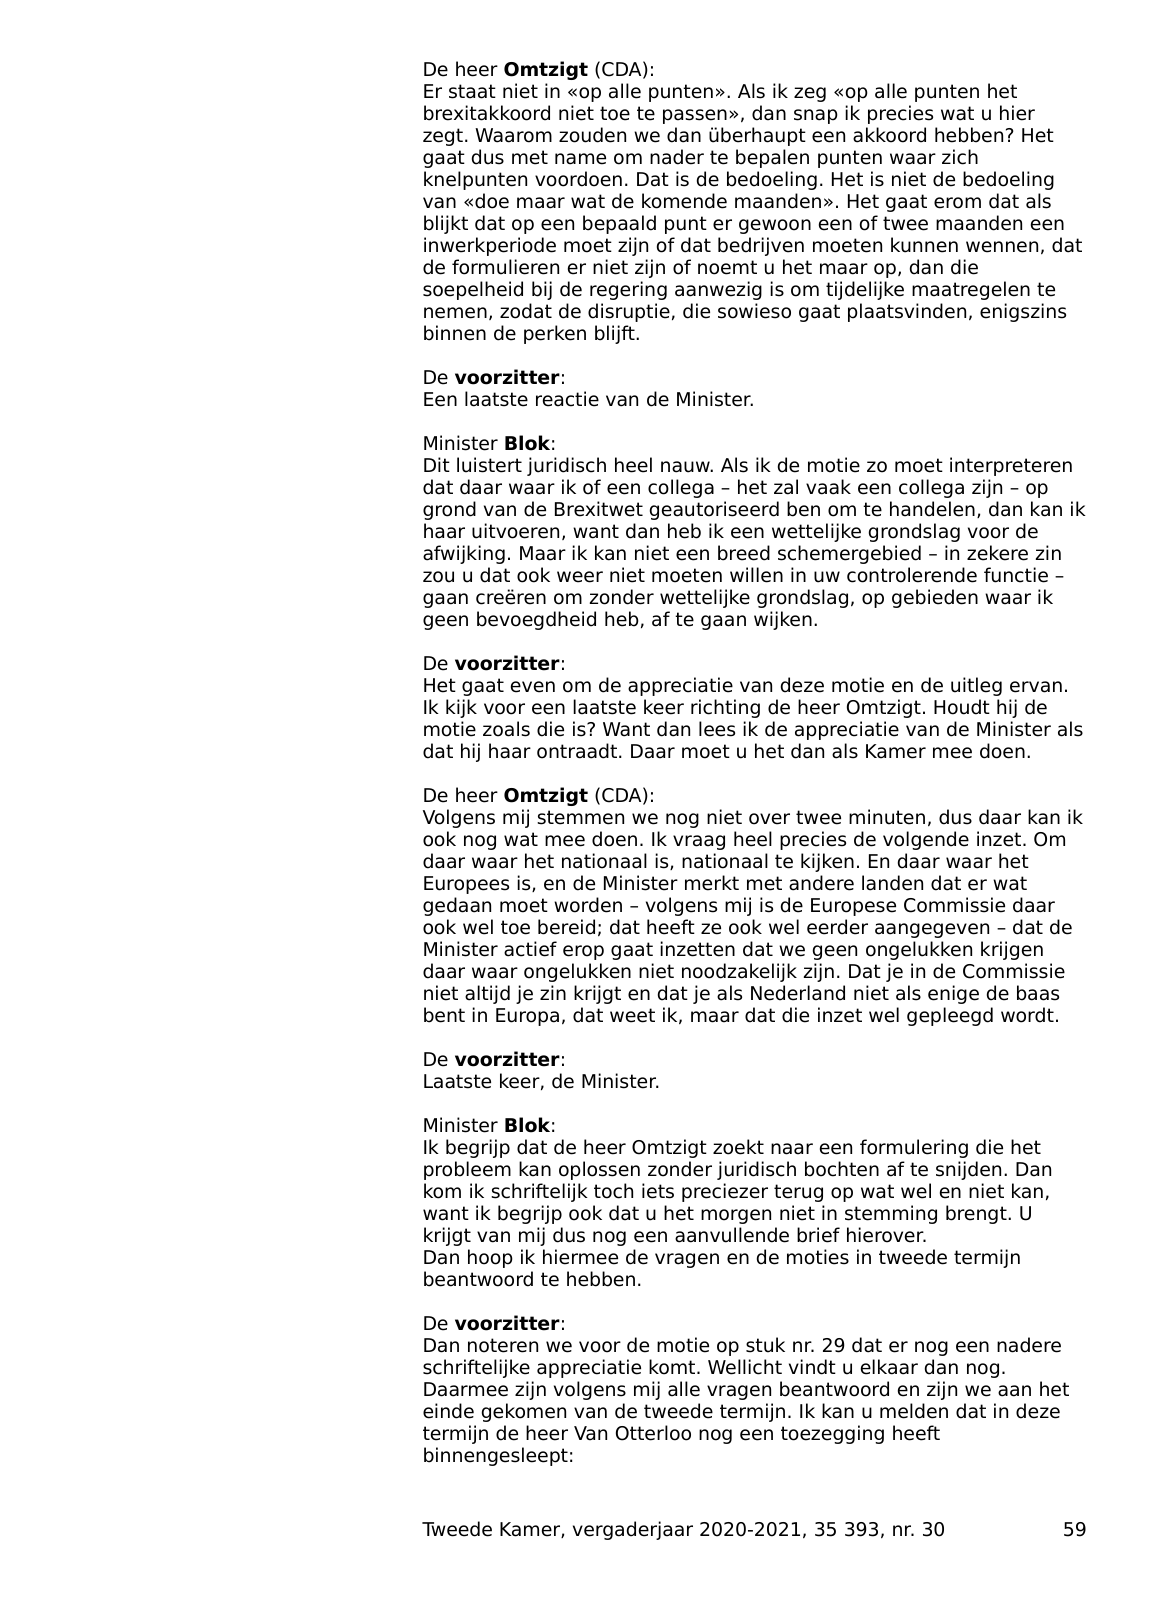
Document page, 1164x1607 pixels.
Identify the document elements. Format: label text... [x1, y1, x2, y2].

text Er staat niet in «op alle punten». Als ik zeg «op alle punten het brexitakkoord niet toe te passen», dan snap ik precies wat u hier zegt. Waarom zouden we dan überhaupt een akkoord hebben? Het gaat dus met name om nader te bepalen punten waar zich knelpunten voordoen. Dat is de bedoeling. Het is niet de bedoeling van «doe maar wat de komende maanden». Het gaat erom dat als blijkt dat op een bepaald punt er gewoon een of twee maanden een inwerkperiode moet zijn of dat bedrijven moeten kunnen wennen, dat de formulieren er niet zijn of noemt u het maar op, dan die soepelheid bij de regering aanwezig is om tijdelijke maatregelen te nemen, zodat de disruptie, die sowieso gaat plaatsvinden, enigszins binnen de perken blijft. [422, 81, 1087, 345]
text Laatste keer, de Minister. [422, 1071, 1087, 1093]
text De voorzitter: [422, 1313, 1087, 1335]
text De heer Omtzigt (CDA): [422, 785, 1087, 807]
text De voorzitter: [422, 653, 1087, 675]
text Dan hoop ik hiermee de vragen en de moties in tweede termijn beantwoord te hebben. [422, 1247, 1087, 1291]
text Een laatste reactie van de Minister. [422, 389, 1087, 411]
text De voorzitter: [422, 1049, 1087, 1071]
text Dan noteren we voor de motie op stuk nr. 29 dat er nog een nadere schriftelijke appreciatie komt. Wellicht vindt u elkaar dan nog. Daarmee zijn volgens mij alle vragen beantwoord en zijn we aan het einde gekomen van de tweede termijn. Ik kan u melden dat in deze termijn de heer Van Otterloo nog een toezegging heeft binnengesleept: [422, 1335, 1087, 1467]
text De voorzitter: [422, 367, 1087, 389]
text De heer Omtzigt (CDA): [422, 59, 1087, 81]
text Ik begrijp dat de heer Omtzigt zoekt naar een formulering die het probleem kan oplossen zonder juridisch bochten af te snijden. Dan kom ik schriftelijk toch iets preciezer terug op wat wel en niet kan, want ik begrijp ook dat u het morgen niet in stemming brengt. U krijgt van mij dus nog een aanvullende brief hierover. [422, 1137, 1087, 1247]
text Volgens mij stemmen we nog niet over twee minuten, dus daar kan ik ook nog wat mee doen. Ik vraag heel precies de volgende inzet. Om daar waar het nationaal is, nationaal te kijken. En daar waar het Europees is, en de Minister merkt met andere landen dat er wat gedaan moet worden – volgens mij is de Europese Commissie daar ook wel toe bereid; dat heeft ze ook wel eerder aangegeven – dat de Minister actief erop gaat inzetten dat we geen ongelukken krijgen daar waar ongelukken niet noodzakelijk zijn. Dat je in de Commissie niet altijd je zin krijgt en dat je als Nederland niet als enige de baas bent in Europa, dat weet ik, maar dat die inzet wel gepleegd wordt. [422, 807, 1087, 1027]
text Minister Blok: [422, 433, 1087, 455]
text Dit luistert juridisch heel nauw. Als ik de motie zo moet interpreteren dat daar waar ik of een collega – het zal vaak een collega zijn – op grond van de Brexitwet geautoriseerd ben om te handelen, dan kan ik haar uitvoeren, want dan heb ik een wettelijke grondslag voor de afwijking. Maar ik kan niet een breed schemergebied – in zekere zin zou u dat ook weer niet moeten willen in uw controlerende functie – gaan creëren om zonder wettelijke grondslag, op gebieden waar ik geen bevoegdheid heb, af te gaan wijken. [422, 455, 1087, 631]
text Het gaat even om de appreciatie van deze motie en de uitleg ervan. Ik kijk voor een laatste keer richting de heer Omtzigt. Houdt hij de motie zoals die is? Want dan lees ik de appreciatie van de Minister als dat hij haar ontraadt. Daar moet u het dan als Kamer mee doen. [422, 675, 1087, 763]
text Minister Blok: [422, 1115, 1087, 1137]
